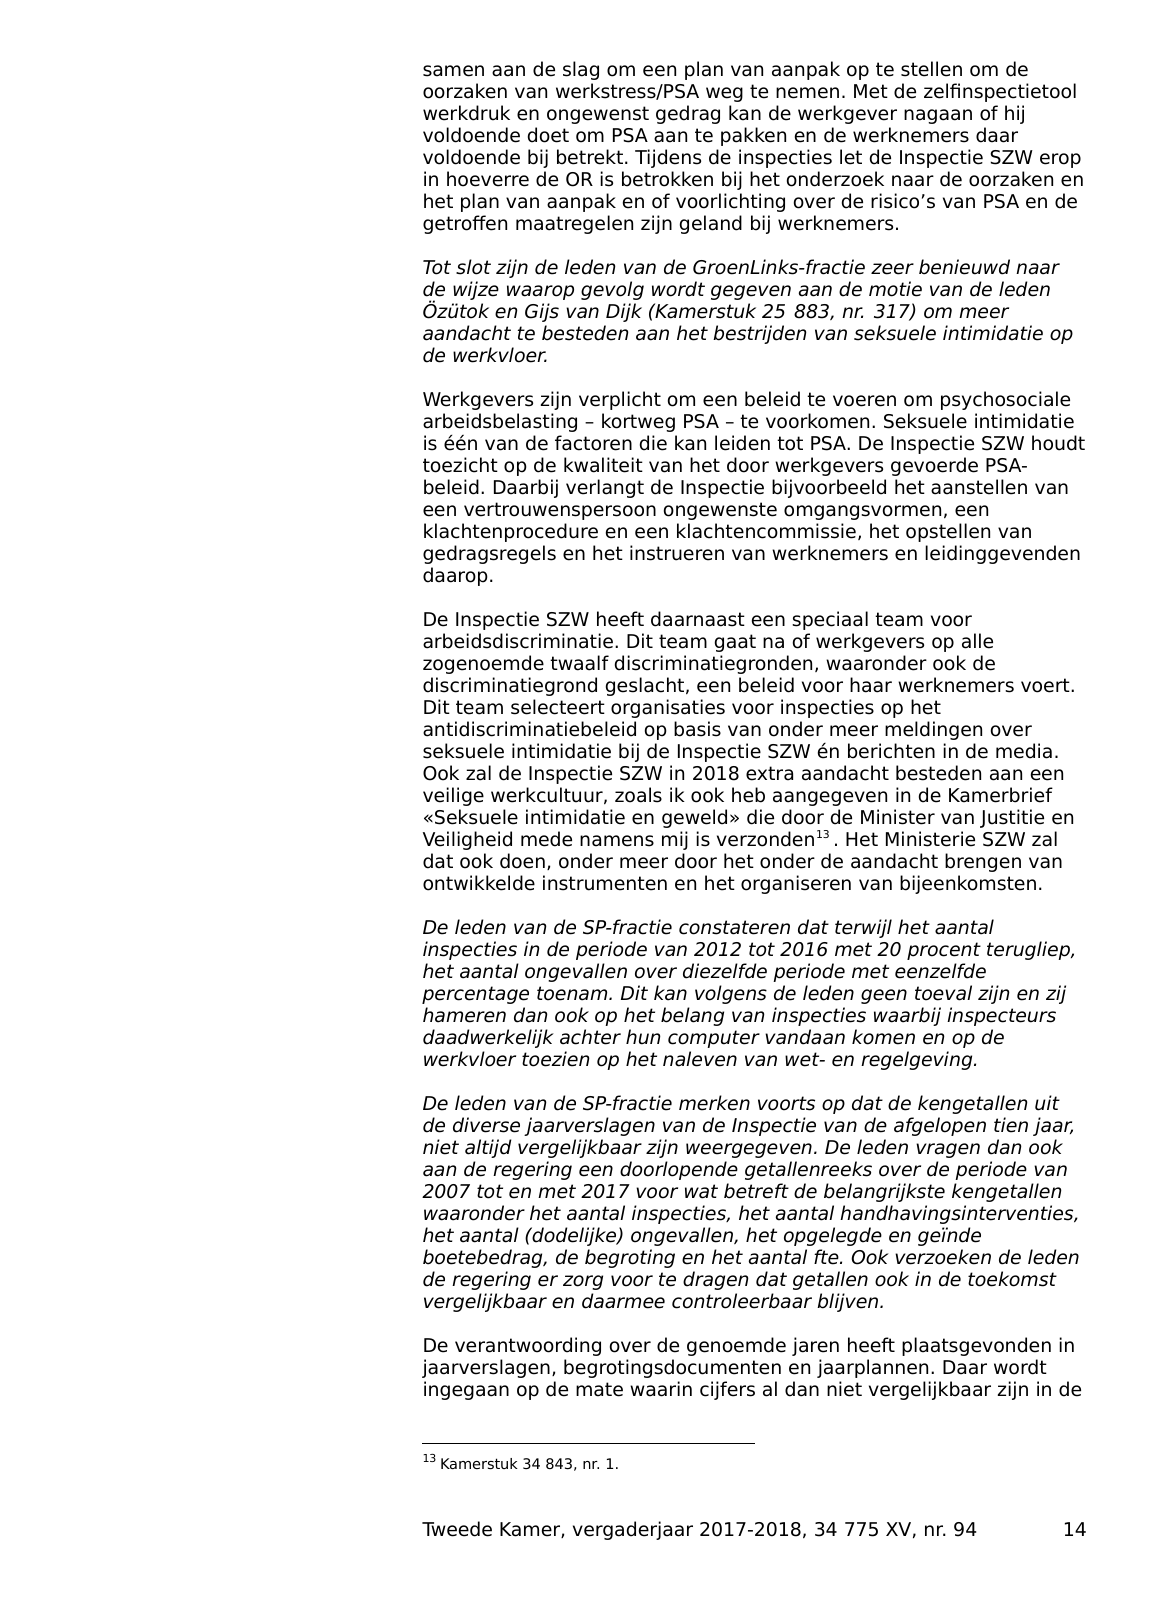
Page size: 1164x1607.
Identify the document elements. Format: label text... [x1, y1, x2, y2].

text Kamerstuk 34 843, nr. 1. [422, 1452, 1087, 1474]
text De leden van de SP-fractie constateren dat terwijl het aantal inspecties in de periode van 2012 tot 2016 met 20 procent terugliep, het aantal ongevallen over diezelfde periode met eenzelfde percentage toenam. Dit kan volgens de leden geen toeval zijn en zij hameren dan ook op het belang van inspecties waarbij inspecteurs daadwerkelijk achter hun computer vandaan komen en op de werkvloer toezien op het naleven van wet- en regelgeving. [422, 917, 1087, 1071]
text Ook zal de Inspectie SZW in 2018 extra aandacht besteden aan een veilige werkcultuur, zoals ik ook heb aangegeven in de Kamerbrief «Seksuele intimidatie en geweld» die door de Minister van Justitie en Veiligheid mede namens mij is verzonden. Het Ministerie SZW zal dat ook doen, onder meer door het onder de aandacht brengen van ontwikkelde instrumenten en het organiseren van bijeenkomsten. [422, 763, 1087, 895]
text De Inspectie SZW heeft daarnaast een speciaal team voor arbeidsdiscriminatie. Dit team gaat na of werkgevers op alle zogenoemde twaalf discriminatiegronden, waaronder ook de discriminatiegrond geslacht, een beleid voor haar werknemers voert. Dit team selecteert organisaties voor inspecties op het antidiscriminatiebeleid op basis van onder meer meldingen over seksuele intimidatie bij de Inspectie SZW én berichten in de media. [422, 609, 1087, 763]
text Tot slot zijn de leden van de GroenLinks-fractie zeer benieuwd naar de wijze waarop gevolg wordt gegeven aan de motie van de leden Özütok en Gijs van Dijk (Kamerstuk 25 883, nr. 317) om meer aandacht te besteden aan het bestrijden van seksuele intimidatie op de werkvloer. [422, 257, 1087, 367]
text samen aan de slag om een plan van aanpak op te stellen om de oorzaken van werkstress/PSA weg te nemen. Met de zelfinspectietool werkdruk en ongewenst gedrag kan de werkgever nagaan of hij voldoende doet om PSA aan te pakken en de werknemers daar voldoende bij betrekt. Tijdens de inspecties let de Inspectie SZW erop in hoeverre de OR is betrokken bij het onderzoek naar de oorzaken en het plan van aanpak en of voorlichting over de risico’s van PSA en de getroffen maatregelen zijn geland bij werknemers. [422, 59, 1087, 235]
text De verantwoording over de genoemde jaren heeft plaatsgevonden in jaarverslagen, begrotingsdocumenten en jaarplannen. Daar wordt ingegaan op de mate waarin cijfers al dan niet vergelijkbaar zijn in de [422, 1335, 1087, 1401]
text De leden van de SP-fractie merken voorts op dat de kengetallen uit de diverse jaarverslagen van de Inspectie van de afgelopen tien jaar, niet altijd vergelijkbaar zijn weergegeven. De leden vragen dan ook aan de regering een doorlopende getallenreeks over de periode van 2007 tot en met 2017 voor wat betreft de belangrijkste kengetallen waaronder het aantal inspecties, het aantal handhavingsinterventies, het aantal (dodelijke) ongevallen, het opgelegde en geïnde boetebedrag, de begroting en het aantal fte. Ook verzoeken de leden de regering er zorg voor te dragen dat getallen ook in de toekomst vergelijkbaar en daarmee controleerbaar blijven. [422, 1093, 1087, 1313]
text Werkgevers zijn verplicht om een beleid te voeren om psychosociale arbeidsbelasting – kortweg PSA – te voorkomen. Seksuele intimidatie is één van de factoren die kan leiden tot PSA. De Inspectie SZW houdt toezicht op de kwaliteit van het door werkgevers gevoerde PSA-beleid. Daarbij verlangt de Inspectie bijvoorbeeld het aanstellen van een vertrouwenspersoon ongewenste omgangsvormen, een klachtenprocedure en een klachtencommissie, het opstellen van gedragsregels en het instrueren van werknemers en leidinggevenden daarop. [422, 389, 1087, 587]
